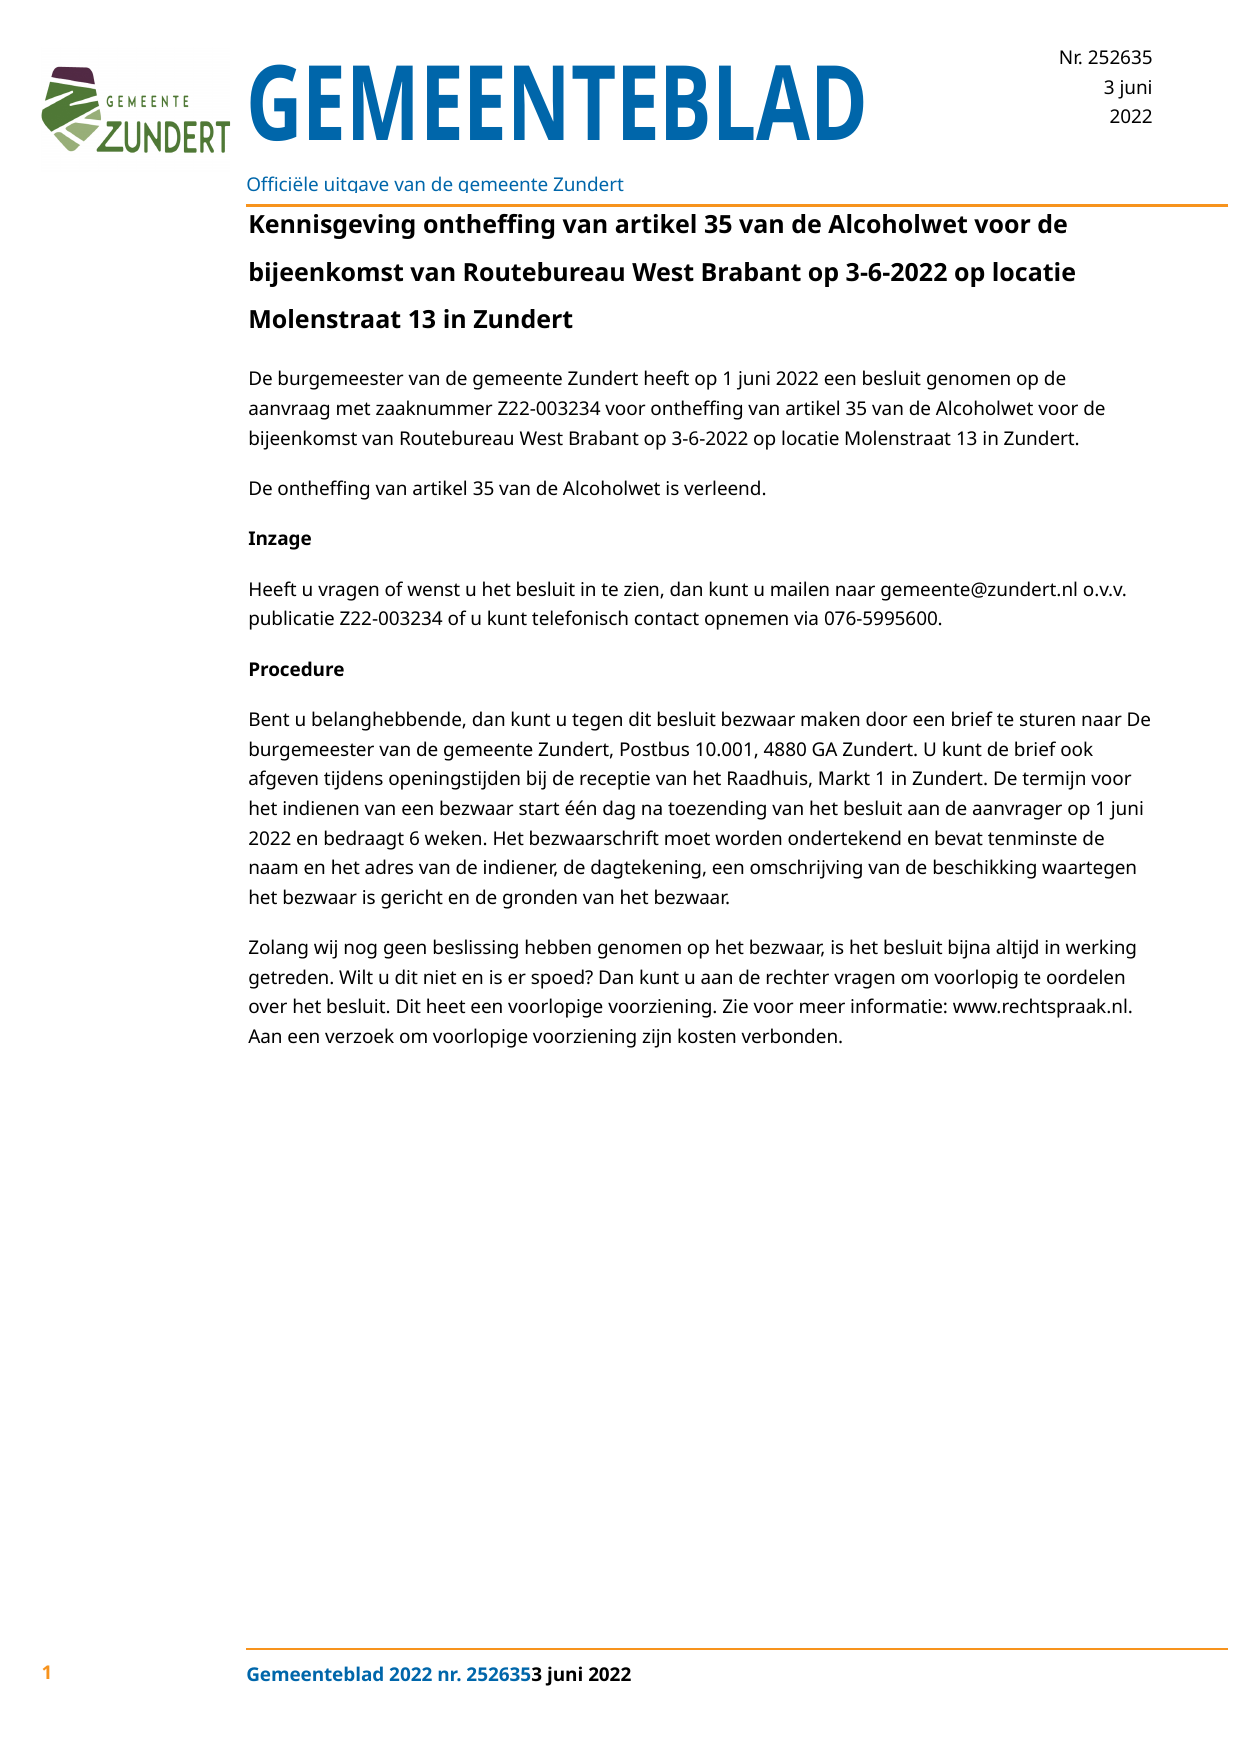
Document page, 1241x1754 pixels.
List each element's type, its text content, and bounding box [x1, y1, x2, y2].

text Zolang wij nog geen beslissing hebben genomen op het bezwaar, is het besluit bijna altijd in werking getreden. Wilt u dit niet en is er spoed? Dan kunt u aan de rechter vragen om voorlopig te oordelen over het besluit. Dit heet een voorlopige voorziening. Zie voor meer informatie: www.rechtspraak.nl. Aan een verzoek om voorlopige voorziening zijn kosten verbonden. [248, 934, 1152, 1049]
text De burgemeester van de gemeente Zundert heeft op 1 juni 2022 een besluit genomen op de aanvraag met zaaknummer Z22-003234 voor ontheffing van artikel 35 van de Alcoholwet voor de bijeenkomst van Routebureau West Brabant op 3-6-2022 op locatie Molenstraat 13 in Zundert. [248, 366, 1152, 450]
text Bent u belanghebbende, dan kunt u tegen dit besluit bezwaar maken door een brief te sturen naar De burgemeester van de gemeente Zundert, Postbus 10.001, 4880 GA Zundert. U kunt de brief ook afgeven tijdens openingstijden bij de receptie van het Raadhuis, Markt 1 in Zundert. De termijn voor het indienen van een bezwaar start één dag na toezending van het besluit aan de aanvrager op 1 juni 2022 en bedraagt 6 weken. Het bezwaarschrift moet worden ondertekend en bevat tenminste de naam en het adres van de indiener, de dagtekening, een omschrijving van de beschikking waartegen het bezwaar is gericht en de gronden van het bezwaar. [248, 706, 1152, 909]
text De ontheffing van artikel 35 van de Alcoholwet is verleend. [248, 475, 1152, 501]
text Kennisgeving ontheffing van artikel 35 van de Alcoholwet voor de bijeenkomst van Routebureau West Brabant op 3-6-2022 op locatie Molenstraat 13 in Zundert [248, 207, 1152, 336]
text Procedure [248, 656, 1152, 682]
text Heeft u vragen of wenst u het besluit in te zien, dan kunt u mailen naar gemeente@zundert.nl o.v.v. publicatie Z22-003234 of u kunt telefonisch contact opnemen via 076-5995600. [248, 576, 1152, 631]
picture [41, 47, 231, 172]
text Inzage [248, 526, 1152, 551]
